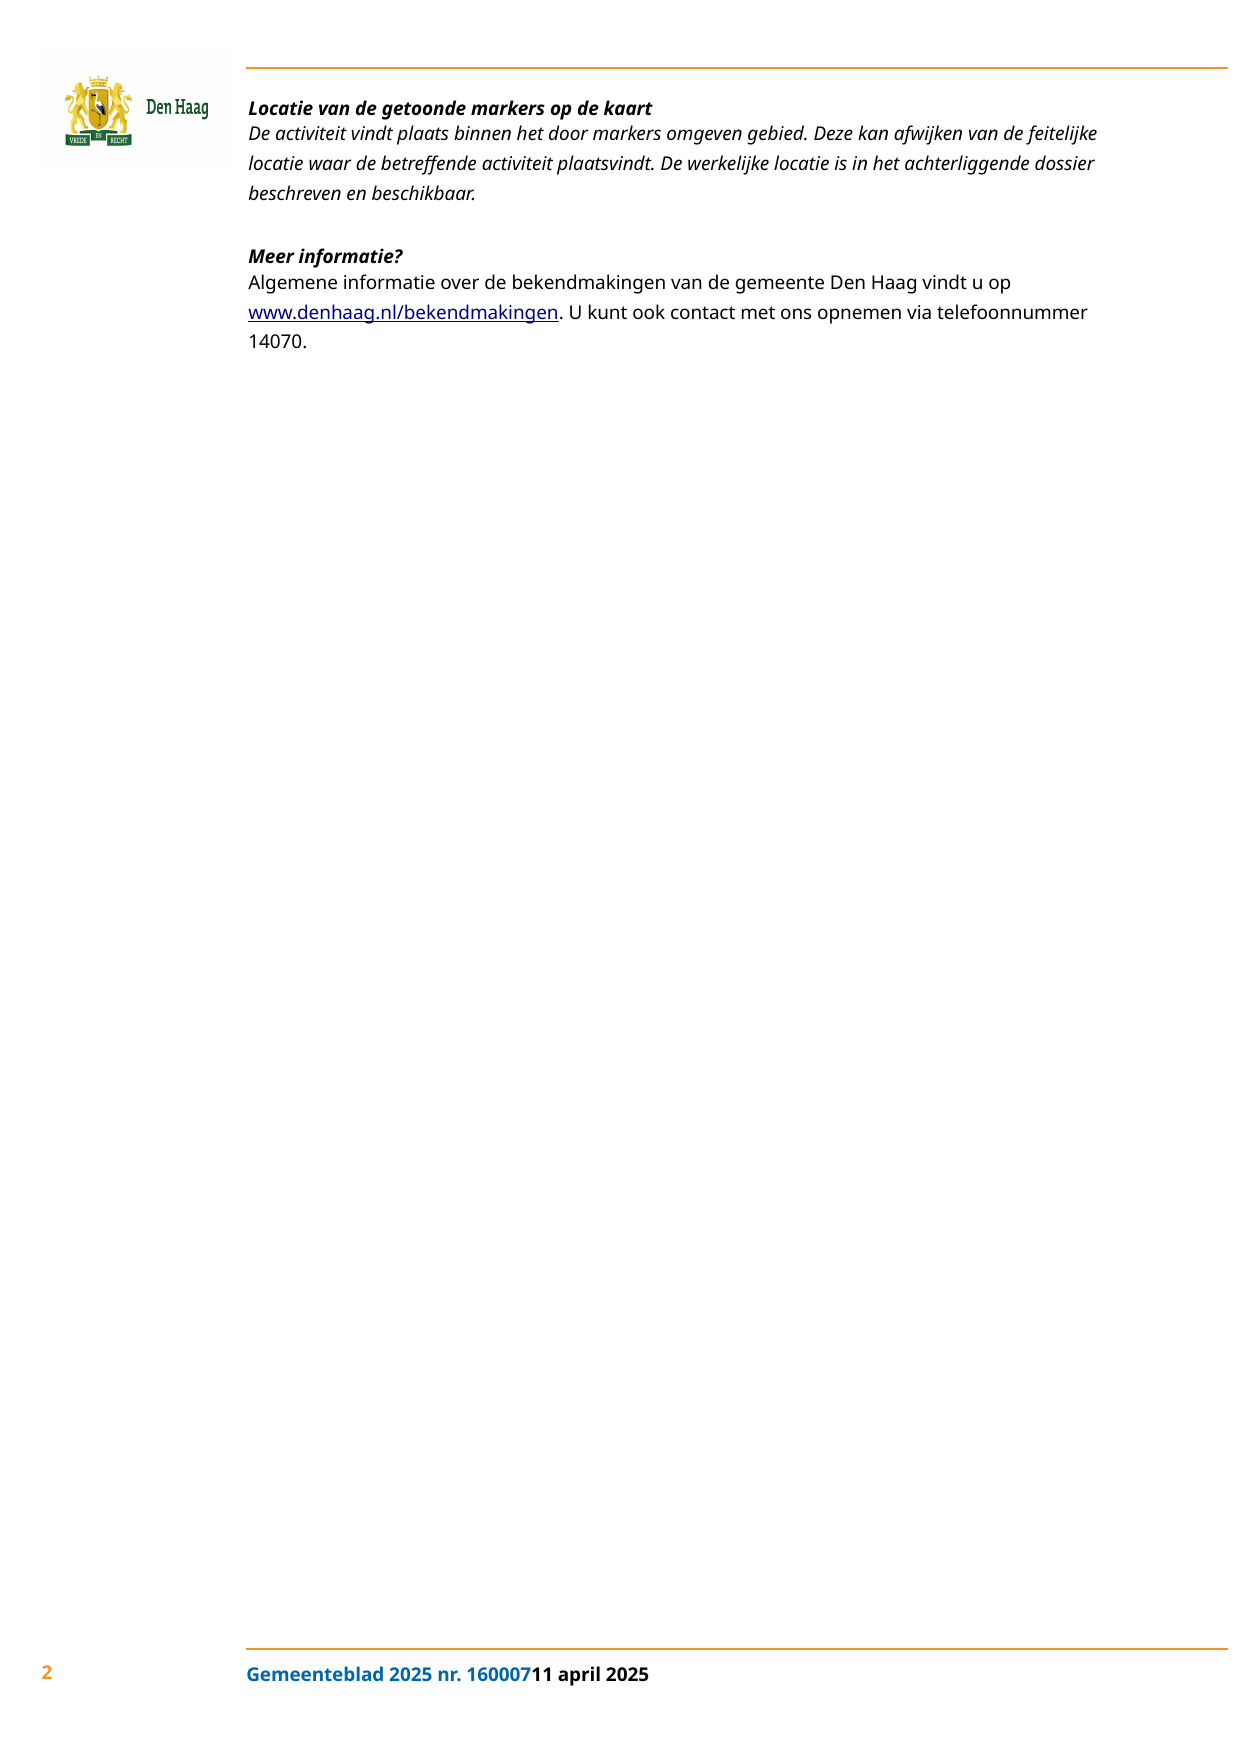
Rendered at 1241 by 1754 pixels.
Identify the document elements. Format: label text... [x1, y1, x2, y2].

text Algemene informatie over de bekendmakingen van de gemeente Den Haag vindt u op www.denhaag.nl/bekendmakingen. U kunt ook contact met ons opnemen via telefoonnummer 14070. [248, 269, 1152, 354]
text Meer informatie? [248, 244, 1152, 269]
text De activiteit vindt plaats binnen het door markers omgeven gebied. Deze kan afwijken van de feitelijke locatie waar de betreffende activiteit plaatsvindt. De werkelijke locatie is in het achterliggende dossier beschreven en beschikbaar. [248, 121, 1152, 205]
text Locatie van de getoonde markers op de kaart [248, 95, 1152, 121]
picture [41, 47, 231, 172]
